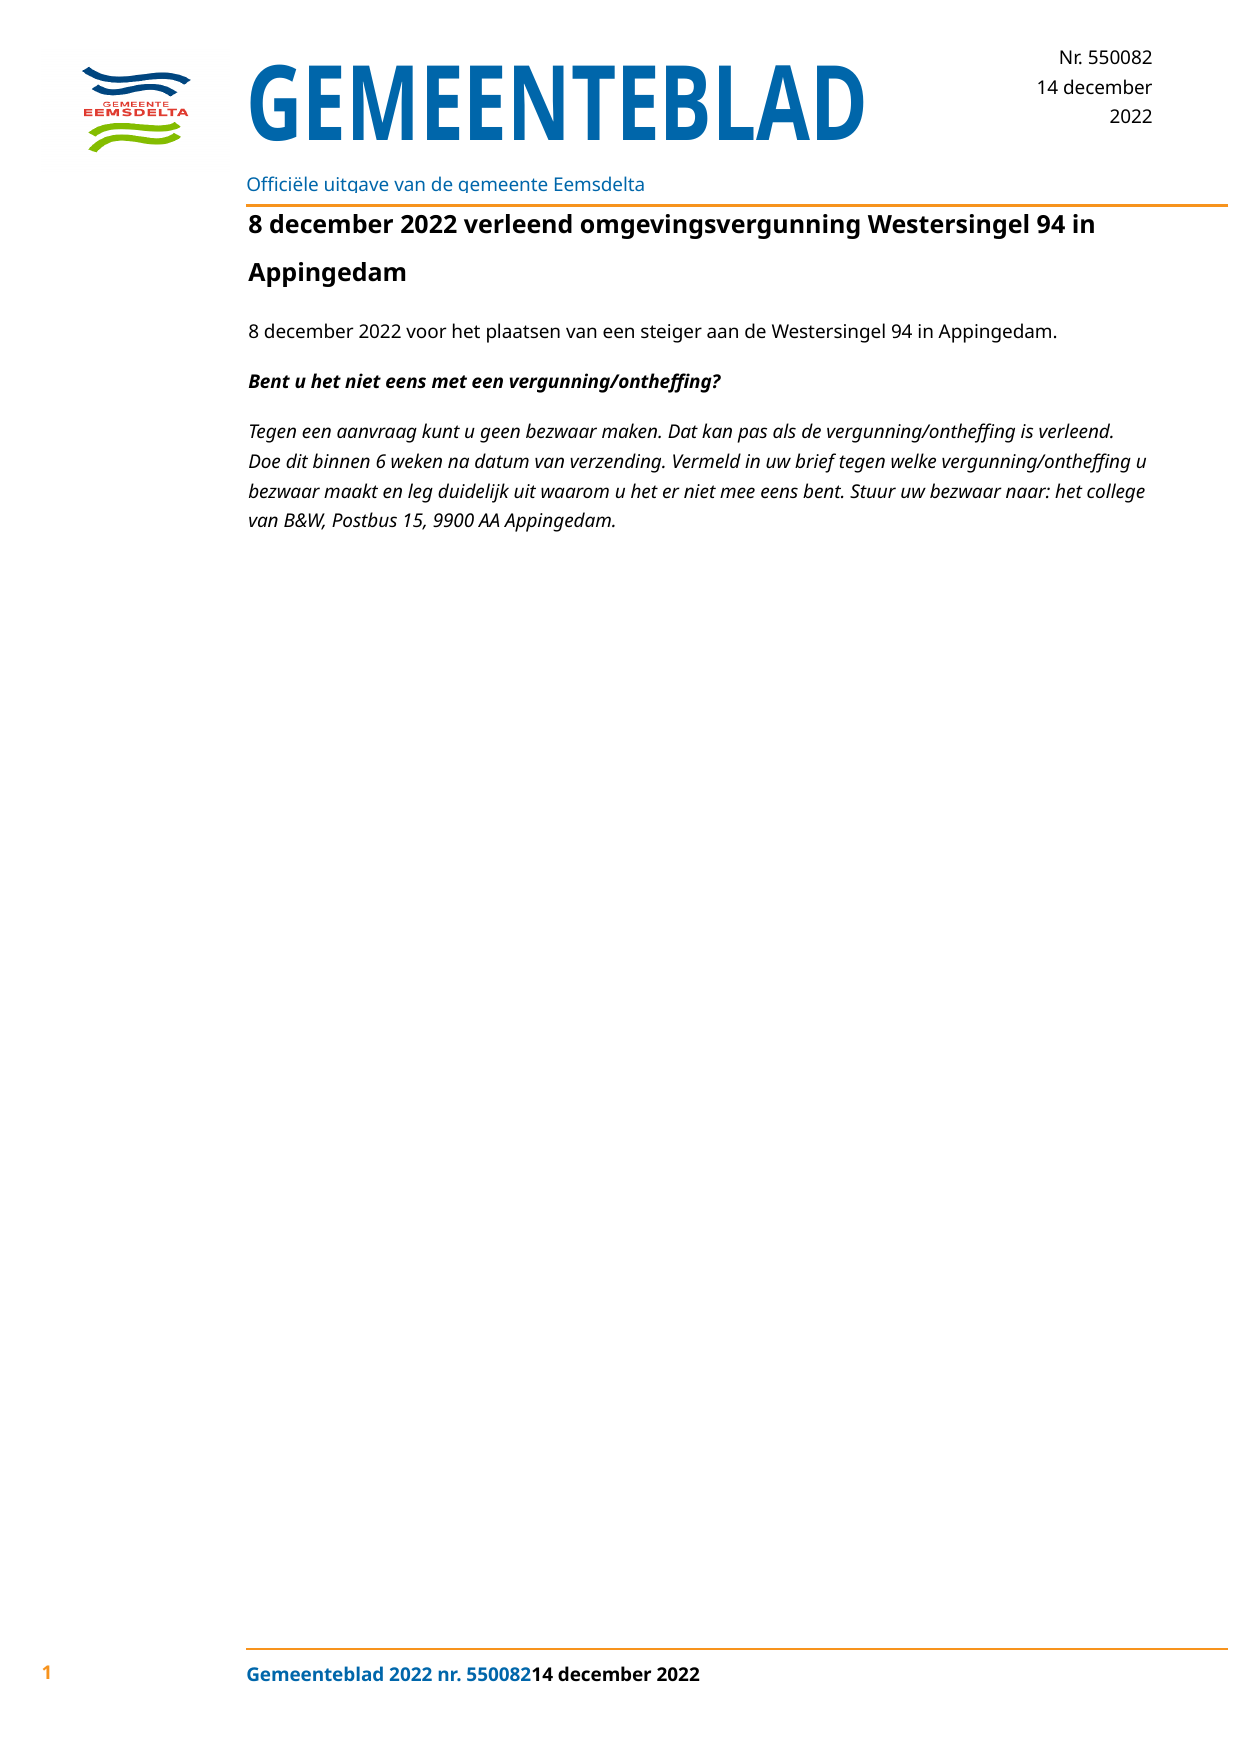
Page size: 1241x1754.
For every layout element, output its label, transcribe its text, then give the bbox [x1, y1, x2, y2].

text Bent u het niet eens met een vergunning/ontheffing? [248, 368, 1152, 394]
text 8 december 2022 verleend omgevingsvergunning Westersingel 94 in Appingedam [248, 207, 1152, 288]
text 8 december 2022 voor het plaatsen van een steiger aan de Westersingel 94 in Appingedam. [248, 318, 1152, 344]
picture [41, 47, 231, 172]
text Tegen een aanvraag kunt u geen bezwaar maken. Dat kan pas als de vergunning/ontheffing is verleend. Doe dit binnen 6 weken na datum van verzending. Vermeld in uw brief tegen welke vergunning/ontheffing u bezwaar maakt en leg duidelijk uit waarom u het er niet mee eens bent. Stuur uw bezwaar naar: het college van B&W, Postbus 15, 9900 AA Appingedam. [248, 419, 1152, 533]
